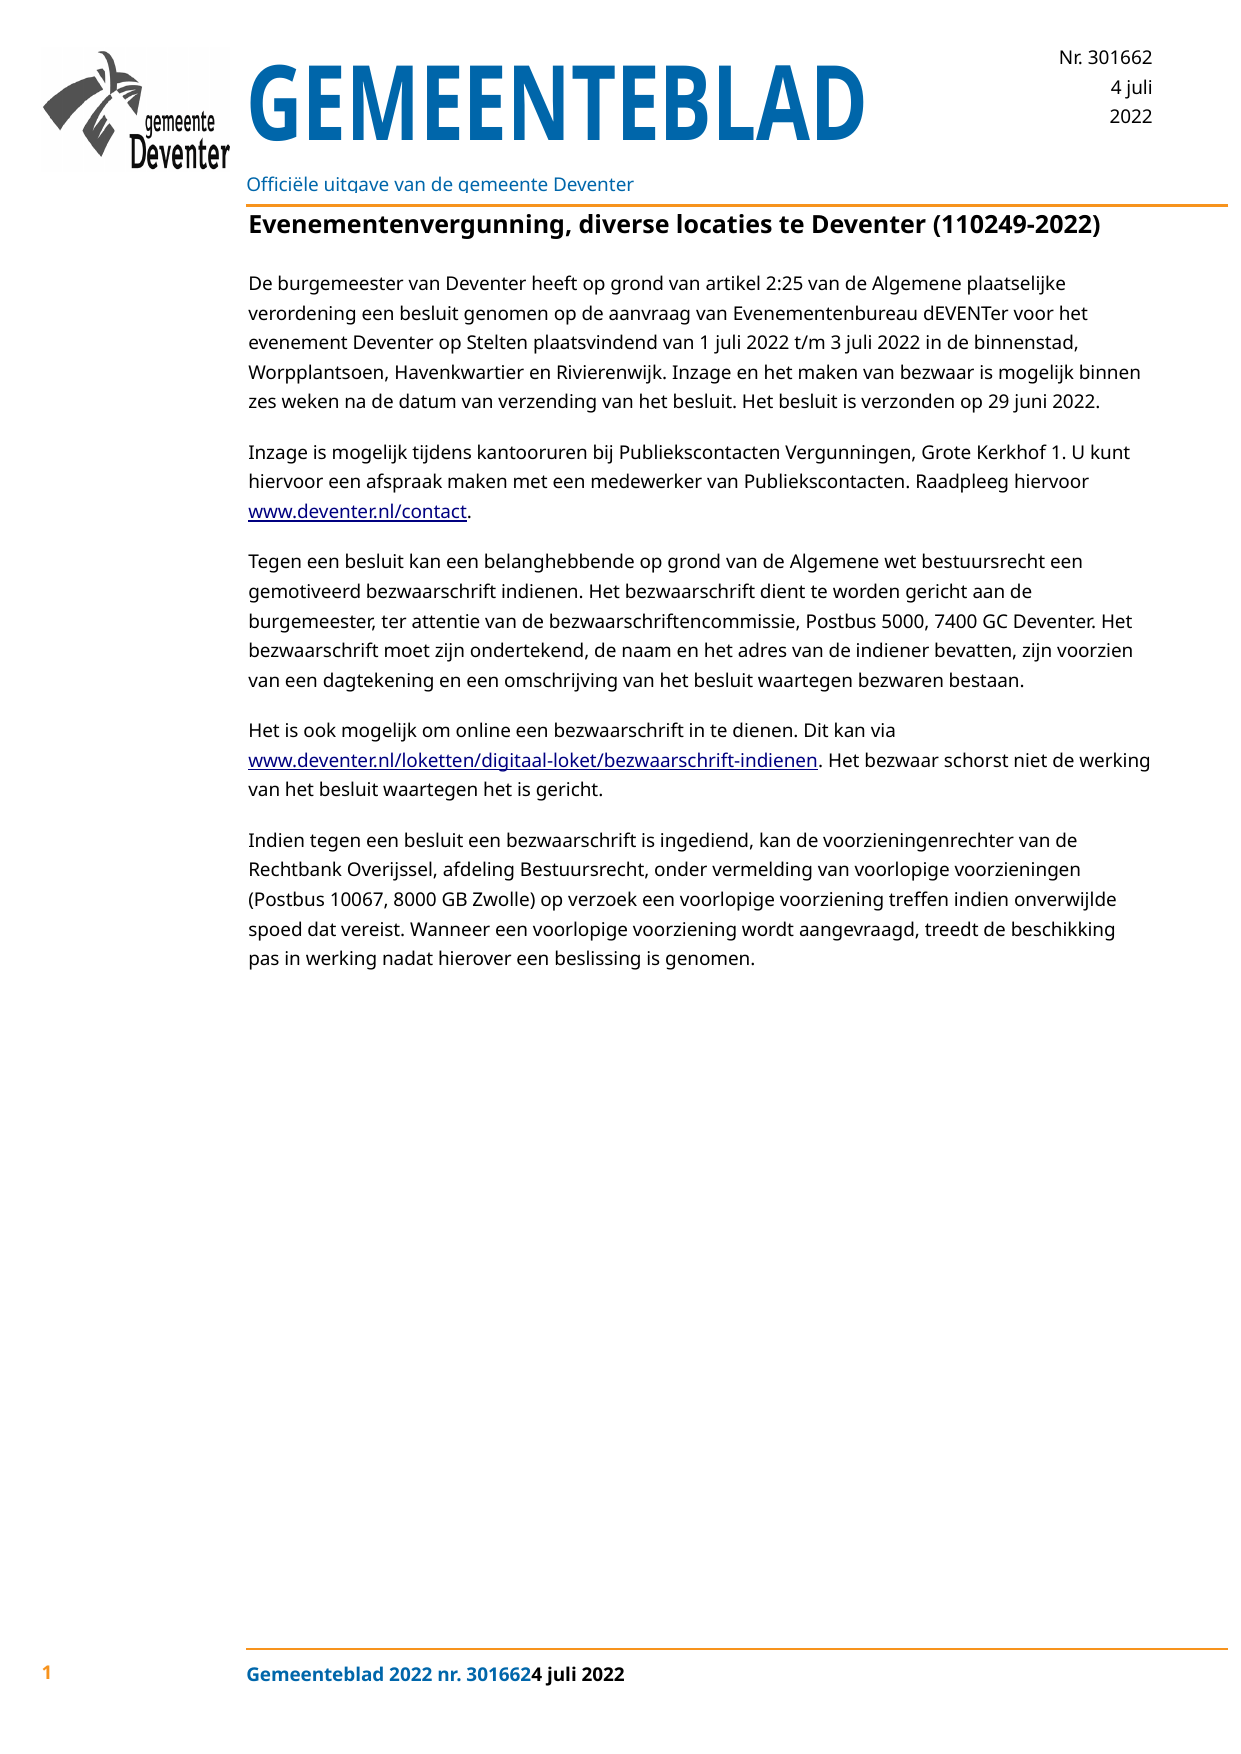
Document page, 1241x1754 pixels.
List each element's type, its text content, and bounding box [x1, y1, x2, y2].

text Indien tegen een besluit een bezwaarschrift is ingediend, kan de voorzieningenrechter van de Rechtbank Overijssel, afdeling Bestuursrecht, onder vermelding van voorlopige voorzieningen (Postbus 10067, 8000 GB Zwolle) op verzoek een voorlopige voorziening treffen indien onverwijlde spoed dat vereist. Wanneer een voorlopige voorziening wordt aangevraagd, treedt de beschikking pas in werking nadat hierover een beslissing is genomen. [248, 827, 1152, 971]
text De burgemeester van Deventer heeft op grond van artikel 2:25 van de Algemene plaatselijke verordening een besluit genomen op de aanvraag van Evenementenbureau dEVENTer voor het evenement Deventer op Stelten plaatsvindend van 1 juli 2022 t/m 3 juli 2022 in de binnenstad, Worpplantsoen, Havenkwartier en Rivierenwijk. Inzage en het maken van bezwaar is mogelijk binnen zes weken na de datum van verzending van het besluit. Het besluit is verzonden op 29 juni 2022. [248, 270, 1152, 414]
text Evenementenvergunning, diverse locaties te Deventer (110249-2022) [248, 207, 1152, 241]
text Inzage is mogelijk tijdens kantooruren bij Publiekscontacten Vergunningen, Grote Kerkhof 1. U kunt hiervoor een afspraak maken met een medewerker van Publiekscontacten. Raadpleeg hiervoor www.deventer.nl/contact. [248, 439, 1152, 524]
text Tegen een besluit kan een belanghebbende op grond van de Algemene wet bestuursrecht een gemotiveerd bezwaarschrift indienen. Het bezwaarschrift dient te worden gericht aan de burgemeester, ter attentie van de bezwaarschriftencommissie, Postbus 5000, 7400 GC Deventer. Het bezwaarschrift moet zijn ondertekend, de naam en het adres van de indiener bevatten, zijn voorzien van een dagtekening en een omschrijving van het besluit waartegen bezwaren bestaan. [248, 549, 1152, 693]
text Het is ook mogelijk om online een bezwaarschrift in te dienen. Dit kan via www.deventer.nl/loketten/digitaal-loket/bezwaarschrift-indienen. Het bezwaar schorst niet de werking van het besluit waartegen het is gericht. [248, 717, 1152, 802]
picture [41, 47, 231, 172]
